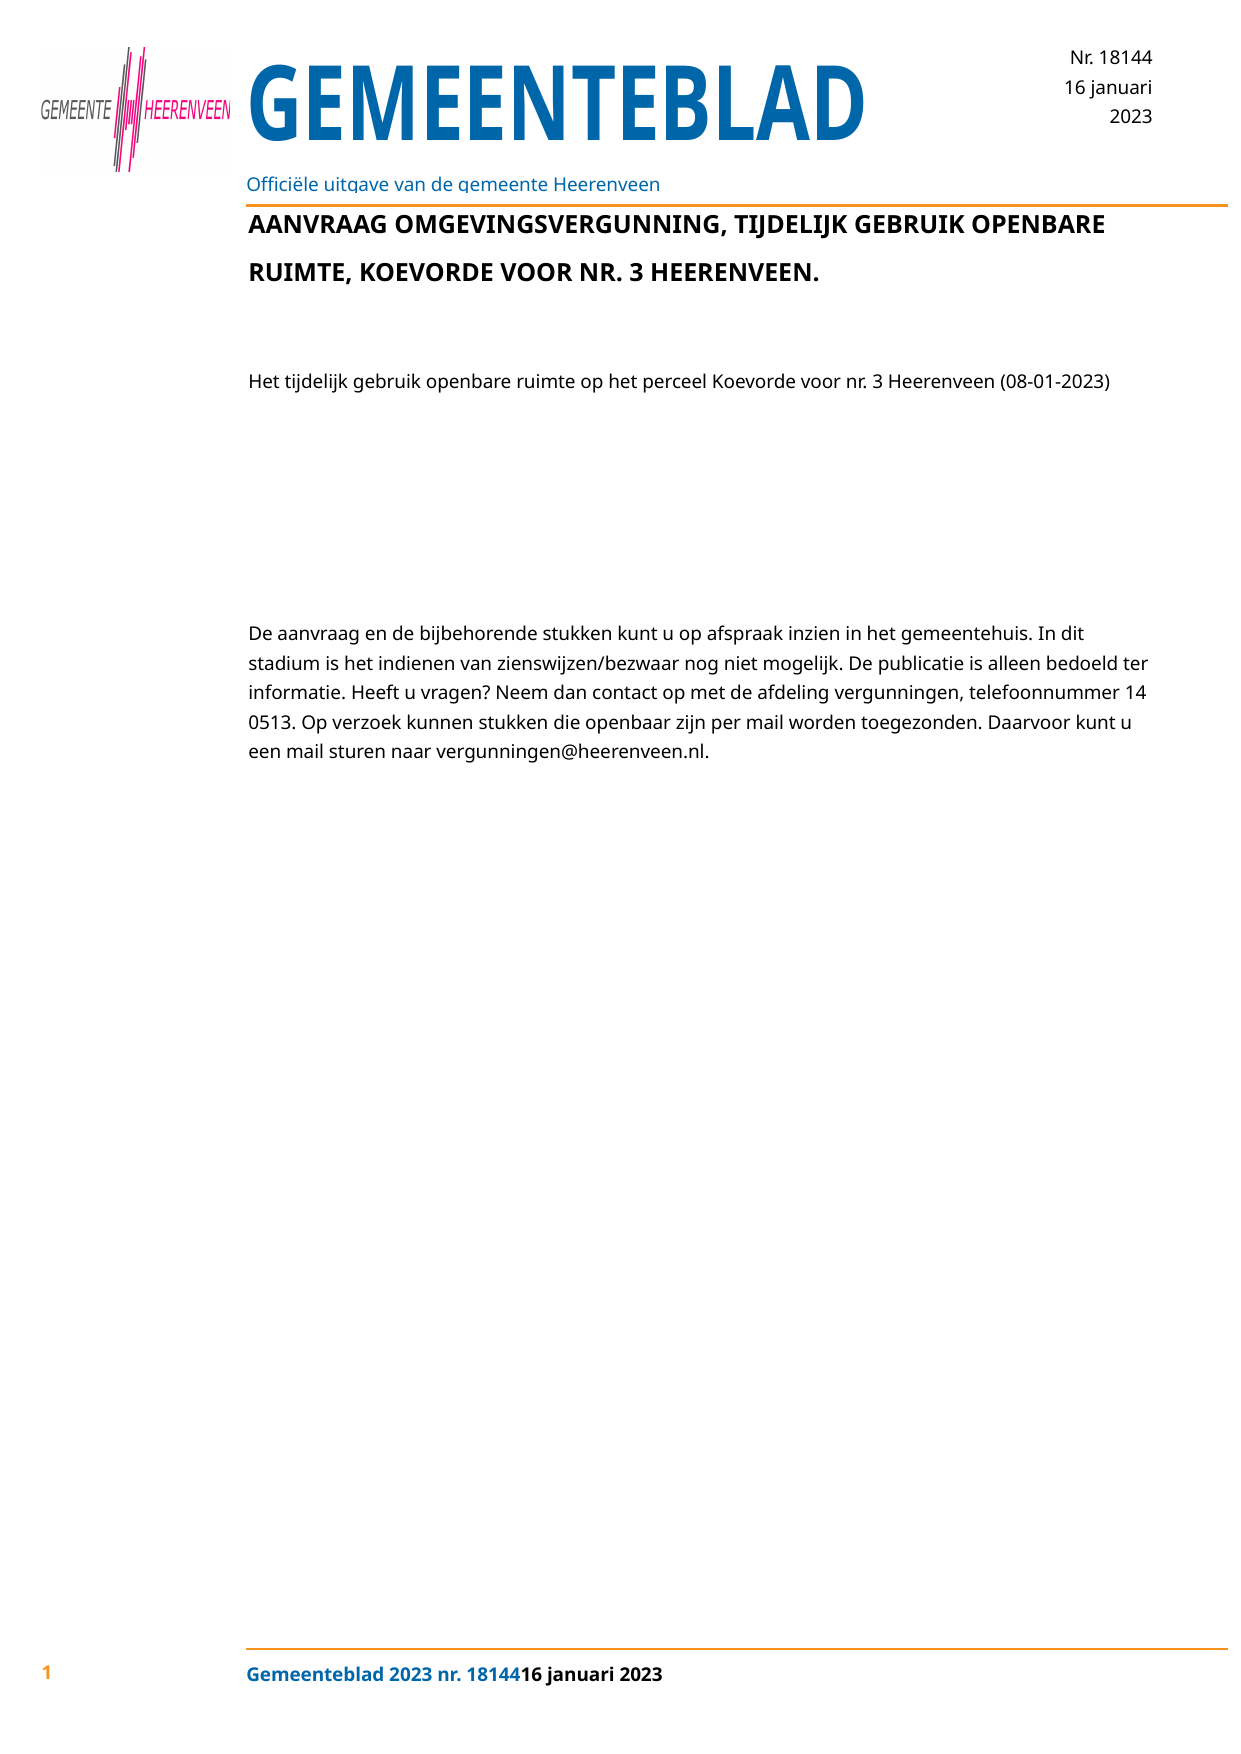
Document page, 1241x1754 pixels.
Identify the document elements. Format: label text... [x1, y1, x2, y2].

text AANVRAAG OMGEVINGSVERGUNNING, TIJDELIJK GEBRUIK OPENBARE RUIMTE, KOEVORDE VOOR NR. 3 HEERENVEEN. [248, 207, 1152, 288]
picture [41, 47, 231, 172]
text De aanvraag en de bijbehorende stukken kunt u op afspraak inzien in het gemeentehuis. In dit stadium is het indienen van zienswijzen/bezwaar nog niet mogelijk. De publicatie is alleen bedoeld ter informatie. Heeft u vragen? Neem dan contact op met de afdeling vergunningen, telefoonnummer 14 0513. Op verzoek kunnen stukken die openbaar zijn per mail worden toegezonden. Daarvoor kunt u een mail sturen naar vergunningen@heerenveen.nl. [248, 620, 1152, 764]
text Het tijdelijk gebruik openbare ruimte op het perceel Koevorde voor nr. 3 Heerenveen (08-01-2023) [248, 368, 1152, 394]
